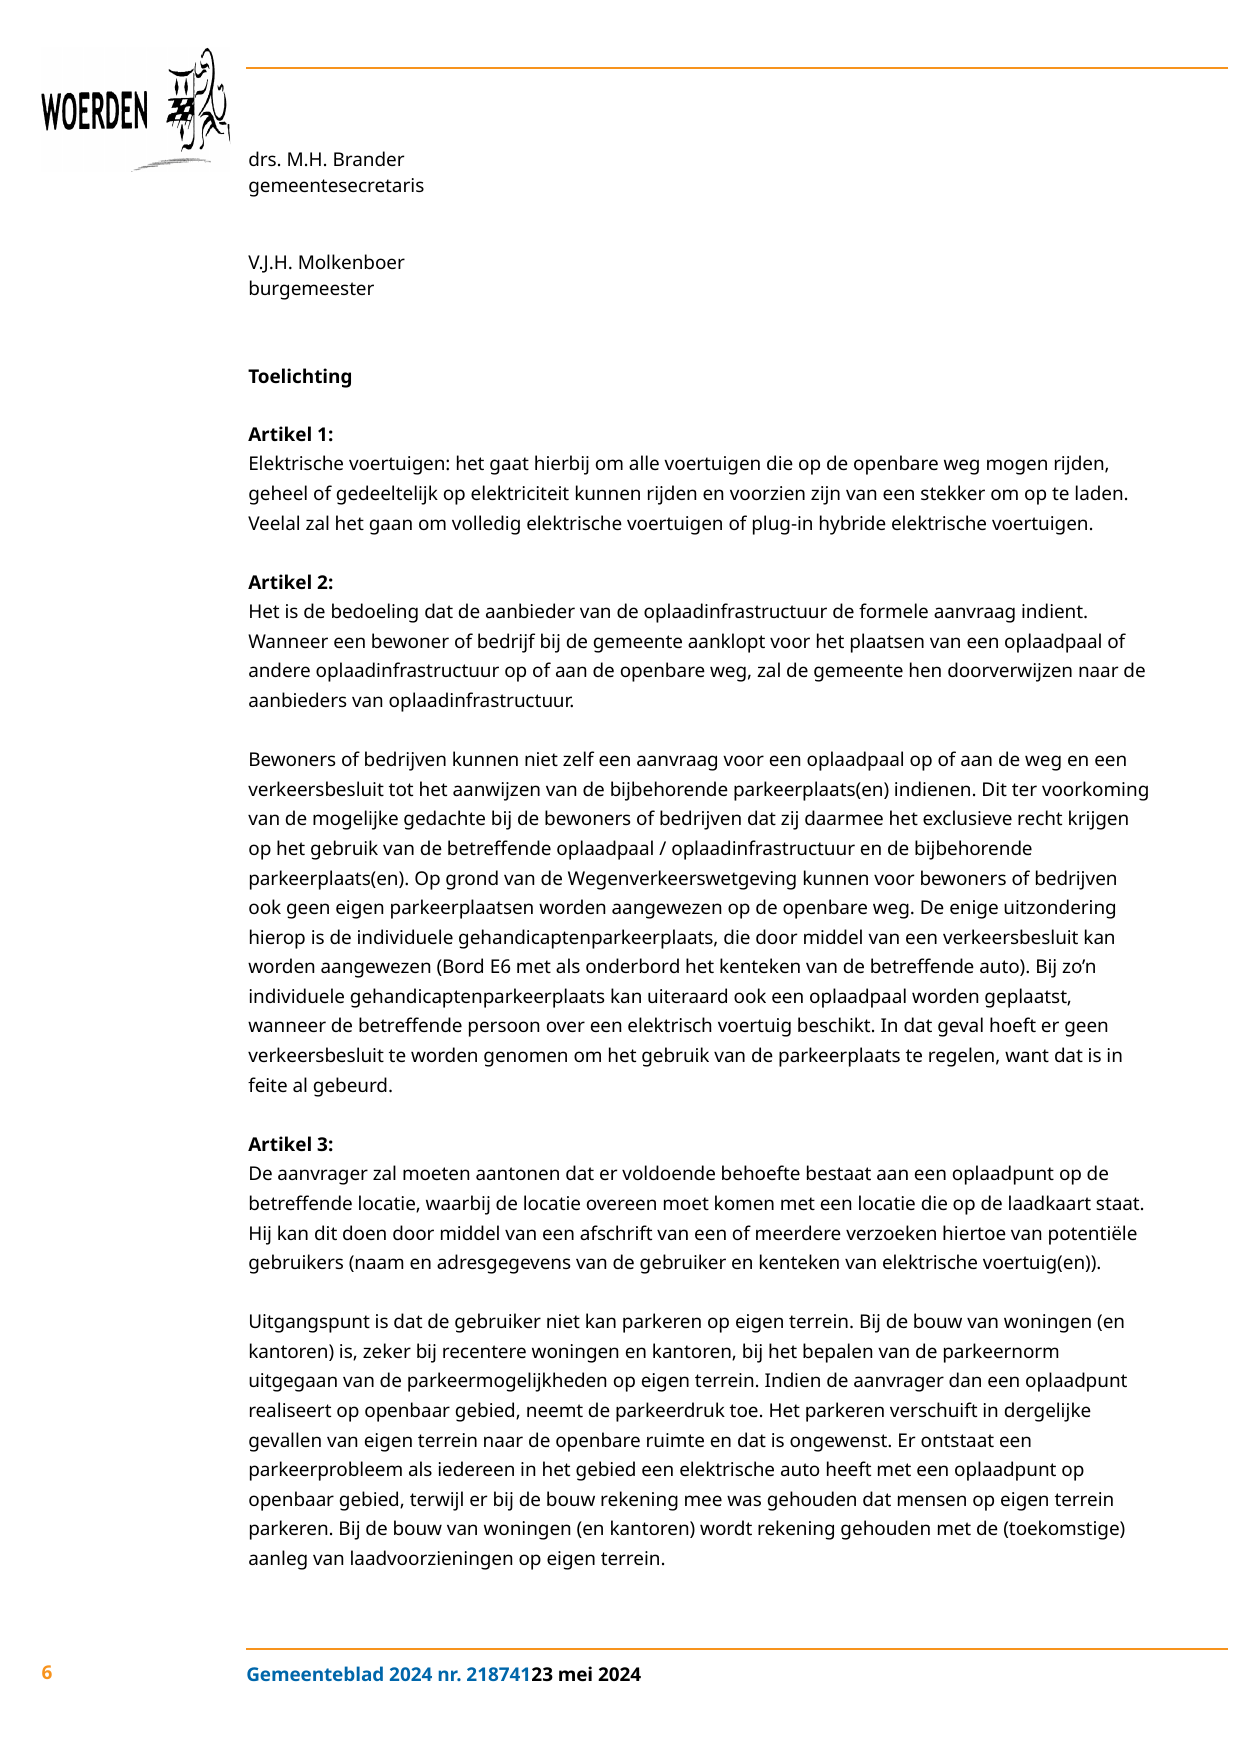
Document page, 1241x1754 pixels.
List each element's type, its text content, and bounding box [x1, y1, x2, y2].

text Uitgangspunt is dat de gebruiker niet kan parkeren op eigen terrein. Bij de bouw van woningen (en kantoren) is, zeker bij recentere woningen en kantoren, bij het bepalen van de parkeernorm uitgegaan van de parkeermogelijkheden op eigen terrein. Indien de aanvrager dan een oplaadpunt realiseert op openbaar gebied, neemt de parkeerdruk toe. Het parkeren verschuift in dergelijke gevallen van eigen terrein naar de openbare ruimte en dat is ongewenst. Er ontstaat een parkeerprobleem als iedereen in het gebied een elektrische auto heeft met een oplaadpunt op openbaar gebied, terwijl er bij de bouw rekening mee was gehouden dat mensen op eigen terrein parkeren. Bij de bouw van woningen (en kantoren) wordt rekening gehouden met de (toekomstige) aanleg van laadvoorzieningen op eigen terrein. [248, 1308, 1152, 1571]
text Artikel 2: [248, 569, 1152, 594]
text Elektrische voertuigen: het gaat hierbij om alle voertuigen die op de openbare weg mogen rijden, geheel of gedeeltelijk op elektriciteit kunnen rijden en voorzien zijn van een stekker om op te laden. Veelal zal het gaan om volledig elektrische voertuigen of plug-in hybride elektrische voertuigen. [248, 451, 1152, 535]
text Het is de bedoeling dat de aanbieder van de oplaadinfrastructuur de formele aanvraag indient. Wanneer een bewoner of bedrijf bij de gemeente aanklopt voor het plaatsen van een oplaadpaal of andere oplaadinfrastructuur op of aan de openbare weg, zal de gemeente hen doorverwijzen naar de aanbieders van oplaadinfrastructuur. [248, 598, 1152, 713]
picture [41, 47, 231, 172]
text V.J.H. Molkenboer [248, 249, 1152, 275]
text Artikel 3: [248, 1131, 1152, 1157]
text Toelichting [248, 352, 1152, 392]
text Bewoners of bedrijven kunnen niet zelf een aanvraag voor een oplaadpaal op of aan de weg en een verkeersbesluit tot het aanwijzen van de bijbehorende parkeerplaats(en) indienen. Dit ter voorkoming van de mogelijke gedachte bij de bewoners of bedrijven dat zij daarmee het exclusieve recht krijgen op het gebruik van de betreffende oplaadpaal / oplaadinfrastructuur en de bijbehorende parkeerplaats(en). Op grond van de Wegenverkeerswetgeving kunnen voor bewoners of bedrijven ook geen eigen parkeerplaatsen worden aangewezen op de openbare weg. De enige uitzondering hierop is de individuele gehandicaptenparkeerplaats, die door middel van een verkeersbesluit kan worden aangewezen (Bord E6 met als onderbord het kenteken van de betreffende auto). Bij zo’n individuele gehandicaptenparkeerplaats kan uiteraard ook een oplaadpaal worden geplaatst, wanneer de betreffende persoon over een elektrisch voertuig beschikt. In dat geval hoeft er geen verkeersbesluit te worden genomen om het gebruik van de parkeerplaats te regelen, want dat is in feite al gebeurd. [248, 746, 1152, 1097]
text De aanvrager zal moeten aantonen dat er voldoende behoefte bestaat aan een oplaadpunt op de betreffende locatie, waarbij de locatie overeen moet komen met een locatie die op de laadkaart staat. Hij kan dit doen door middel van een afschrift van een of meerdere verzoeken hiertoe van potentiële gebruikers (naam en adresgegevens van de gebruiker en kenteken van elektrische voertuig(en)). [248, 1161, 1152, 1275]
text gemeentesecretaris [248, 172, 1152, 198]
text Artikel 1: [248, 421, 1152, 447]
text drs. M.H. Brander [248, 146, 1152, 172]
text burgemeester [248, 275, 1152, 301]
